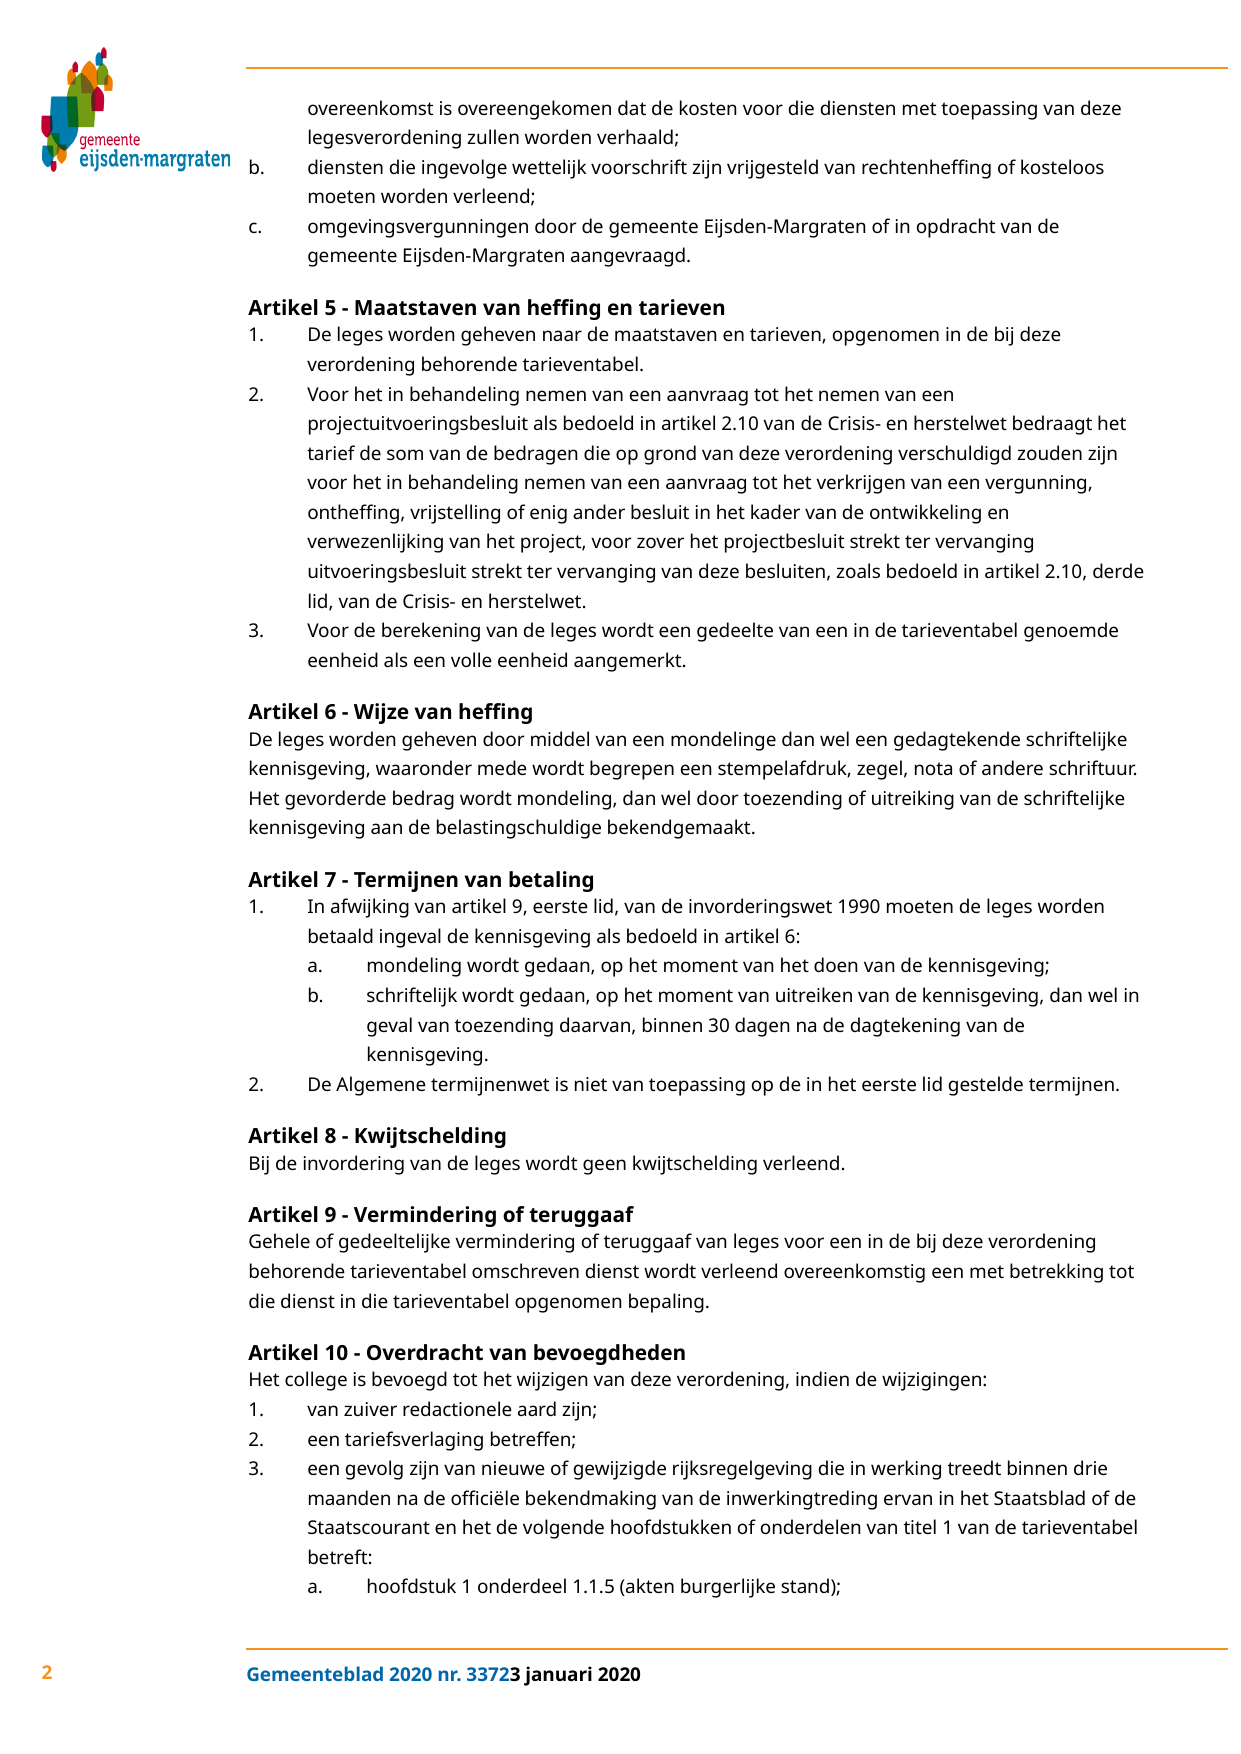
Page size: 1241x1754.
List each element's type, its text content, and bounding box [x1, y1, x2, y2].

list De Algemene termijnenwet is niet van toepassing op de in het eerste lid gestelde termijnen. [248, 1071, 1152, 1097]
list diensten die ingevolge wettelijk voorschrift zijn vrijgesteld van rechtenheffing of kosteloos moeten worden verleend; [248, 154, 1152, 209]
list overeenkomst is overeengekomen dat de kosten voor die diensten met toepassing van deze legesverordening zullen worden verhaald; [248, 95, 1152, 150]
list De leges worden geheven naar de maatstaven en tarieven, opgenomen in de bij deze verordening behorende tarieventabel. [248, 322, 1152, 377]
list omgevingsvergunningen door de gemeente Eijsden-Margraten of in opdracht van de gemeente Eijsden-Margraten aangevraagd. [248, 213, 1152, 268]
list een tariefsverlaging betreffen; [248, 1426, 1152, 1452]
text Artikel 8 - Kwijtschelding [248, 1121, 1152, 1150]
text Artikel 9 - Vermindering of teruggaaf [248, 1200, 1152, 1229]
text Artikel 10 - Overdracht van bevoegdheden [248, 1338, 1152, 1367]
list van zuiver redactionele aard zijn; [248, 1396, 1152, 1422]
text Het college is bevoegd tot het wijzigen van deze verordening, indien de wijzigingen: [248, 1367, 1152, 1392]
text Gehele of gedeeltelijke vermindering of teruggaaf van leges voor een in de bij deze verordening behorende tarieventabel omschreven dienst wordt verleend overeenkomstig een met betrekking tot die dienst in die tarieventabel opgenomen bepaling. [248, 1229, 1152, 1313]
list mondeling wordt gedaan, op het moment van het doen van de kennisgeving; [307, 953, 1152, 978]
list Voor de berekening van de leges wordt een gedeelte van een in de tarieventabel genoemde eenheid als een volle eenheid aangemerkt. [248, 617, 1152, 673]
list Voor het in behandeling nemen van een aanvraag tot het nemen van een projectuitvoeringsbesluit als bedoeld in artikel 2.10 van de Crisis- en herstelwet bedraagt het tarief de som van de bedragen die op grond van deze verordening verschuldigd zouden zijn voor het in behandeling nemen van een aanvraag tot het verkrijgen van een vergunning, ontheffing, vrijstelling of enig ander besluit in het kader van de ontwikkeling en verwezenlijking van het project, voor zover het projectbesluit strekt ter vervanging uitvoeringsbesluit strekt ter vervanging van deze besluiten, zoals bedoeld in artikel 2.10, derde lid, van de Crisis- en herstelwet. [248, 381, 1152, 613]
picture [41, 47, 231, 172]
list een gevolg zijn van nieuwe of gewijzigde rijksregelgeving die in werking treedt binnen drie maanden na de officiële bekendmaking van de inwerkingtreding ervan in het Staatsblad of de Staatscourant en het de volgende hoofdstukken of onderdelen van titel 1 van de tarieventabel betreft: [248, 1455, 1152, 1570]
list hoofdstuk 1 onderdeel 1.1.5 (akten burgerlijke stand); [307, 1574, 1152, 1599]
list In afwijking van artikel 9, eerste lid, van de invorderingswet 1990 moeten de leges worden betaald ingeval de kennisgeving als bedoeld in artikel 6: [248, 893, 1152, 949]
text De leges worden geheven door middel van een mondelinge dan wel een gedagtekende schriftelijke kennisgeving, waaronder mede wordt begrepen een stempelafdruk, zegel, nota of andere schriftuur. Het gevorderde bedrag wordt mondeling, dan wel door toezending of uitreiking van de schriftelijke kennisgeving aan de belastingschuldige bekendgemaakt. [248, 726, 1152, 840]
text Artikel 7 - Termijnen van betaling [248, 865, 1152, 893]
text Artikel 5 - Maatstaven van heffing en tarieven [248, 293, 1152, 322]
text Artikel 6 - Wijze van heffing [248, 697, 1152, 726]
list schriftelijk wordt gedaan, op het moment van uitreiken van de kennisgeving, dan wel in geval van toezending daarvan, binnen 30 dagen na de dagtekening van de kennisgeving. [307, 982, 1152, 1067]
text Bij de invordering van de leges wordt geen kwijtschelding verleend. [248, 1150, 1152, 1176]
